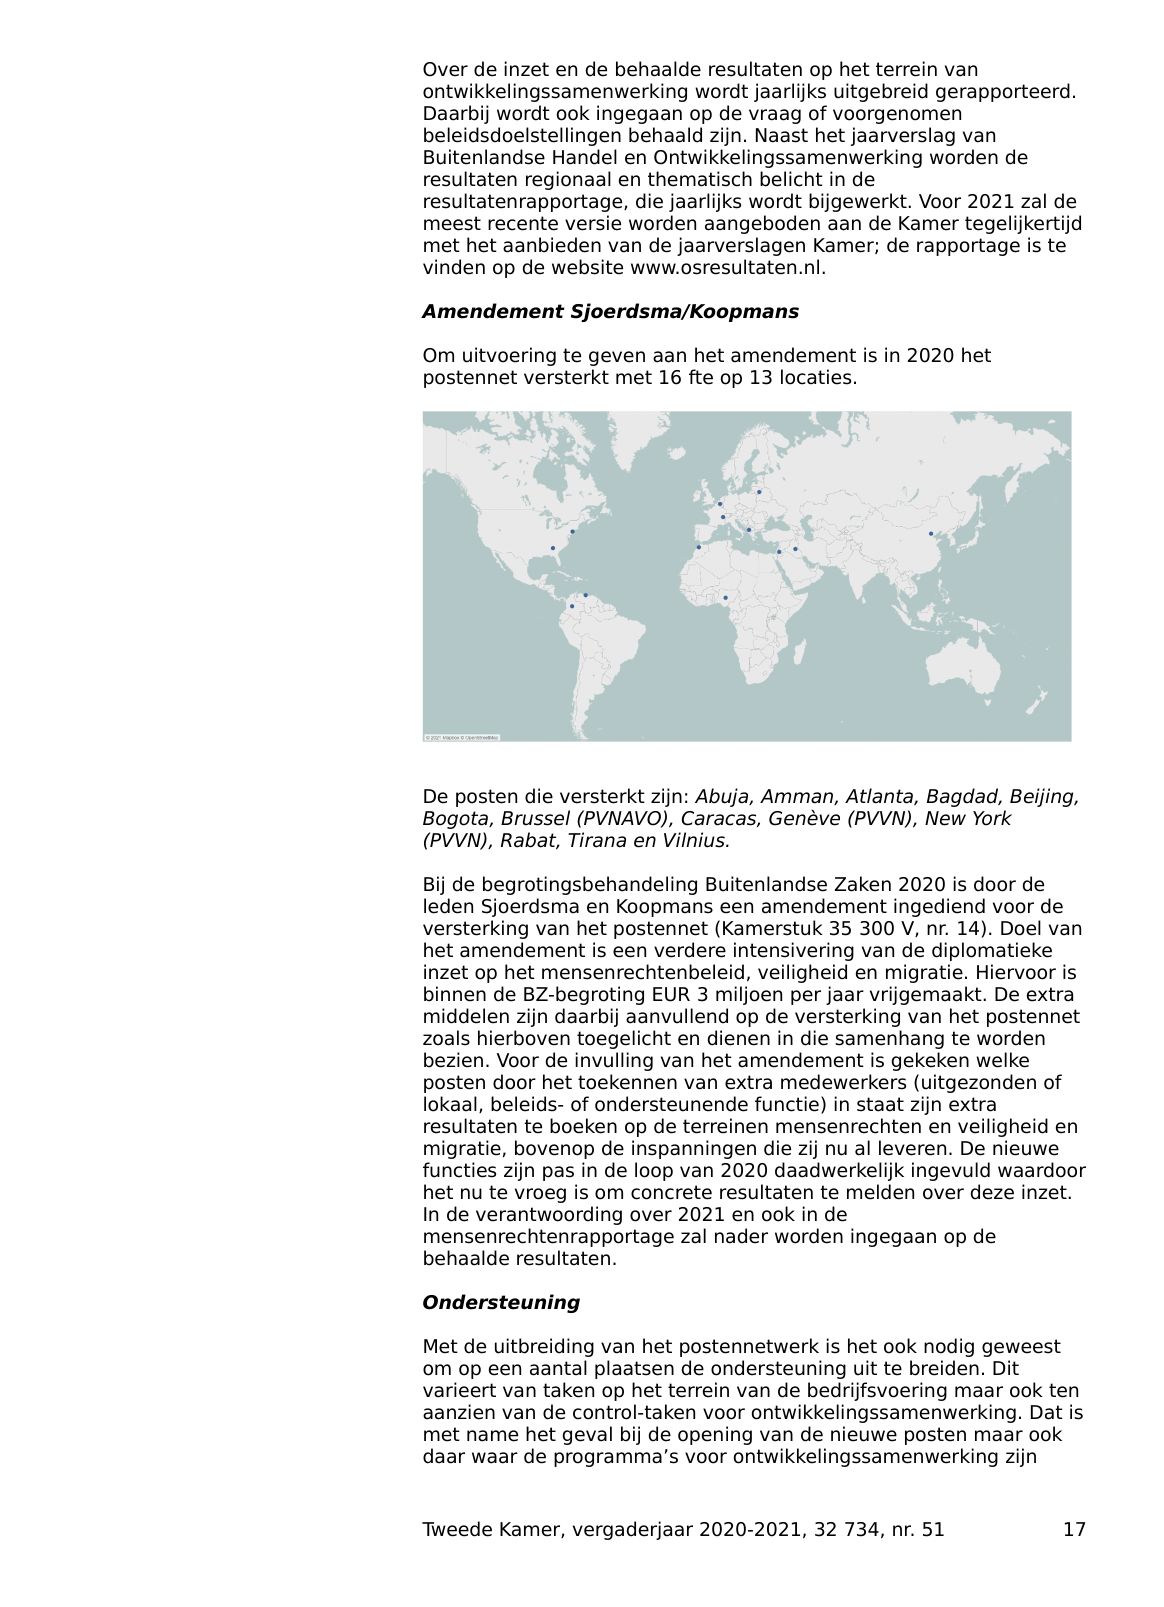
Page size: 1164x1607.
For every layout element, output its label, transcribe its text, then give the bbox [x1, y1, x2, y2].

text Om uitvoering te geven aan het amendement is in 2020 het postennet versterkt met 16 fte op 13 locaties. [422, 345, 1087, 389]
subtitle Ondersteuning [422, 1292, 1087, 1314]
text Bij de begrotingsbehandeling Buitenlandse Zaken 2020 is door de leden Sjoerdsma en Koopmans een amendement ingediend voor de versterking van het postennet (Kamerstuk 35 300 V, nr. 14). Doel van het amendement is een verdere intensivering van de diplomatieke inzet op het mensenrechtenbeleid, veiligheid en migratie. Hiervoor is binnen de BZ-begroting EUR 3 miljoen per jaar vrijgemaakt. De extra middelen zijn daarbij aanvullend op de versterking van het postennet zoals hierboven toegelicht en dienen in die samenhang te worden bezien. Voor de invulling van het amendement is gekeken welke posten door het toekennen van extra medewerkers (uitgezonden of lokaal, beleids- of ondersteunende functie) in staat zijn extra resultaten te boeken op de terreinen mensenrechten en veiligheid en migratie, bovenop de inspanningen die zij nu al leveren. De nieuwe functies zijn pas in de loop van 2020 daadwerkelijk ingevuld waardoor het nu te vroeg is om concrete resultaten te melden over deze inzet. In de verantwoording over 2021 en ook in de mensenrechtenrapportage zal nader worden ingegaan op de behaalde resultaten. [422, 874, 1087, 1270]
text Over de inzet en de behaalde resultaten op het terrein van ontwikkelingssamenwerking wordt jaarlijks uitgebreid gerapporteerd. Daarbij wordt ook ingegaan op de vraag of voorgenomen beleidsdoelstellingen behaald zijn. Naast het jaarverslag van Buitenlandse Handel en Ontwikkelingssamenwerking worden de resultaten regionaal en thematisch belicht in de resultatenrapportage, die jaarlijks wordt bijgewerkt. Voor 2021 zal de meest recente versie worden aangeboden aan de Kamer tegelijkertijd met het aanbieden van de jaarverslagen Kamer; de rapportage is te vinden op de website www.osresultaten.nl. [422, 59, 1087, 279]
text De posten die versterkt zijn: Abuja, Amman, Atlanta, Bagdad, Beijing, Bogota, Brussel (PVNAVO), Caracas, Genève (PVVN), New York (PVVN), Rabat, Tirana en Vilnius. [422, 786, 1087, 852]
subtitle Amendement Sjoerdsma/Koopmans [422, 301, 1087, 323]
picture [422, 411, 1072, 742]
text Met de uitbreiding van het postennetwerk is het ook nodig geweest om op een aantal plaatsen de ondersteuning uit te breiden. Dit varieert van taken op het terrein van de bedrijfsvoering maar ook ten aanzien van de control-taken voor ontwikkelingssamenwerking. Dat is met name het geval bij de opening van de nieuwe posten maar ook daar waar de programma’s voor ontwikkelingssamenwerking zijn [422, 1336, 1087, 1468]
